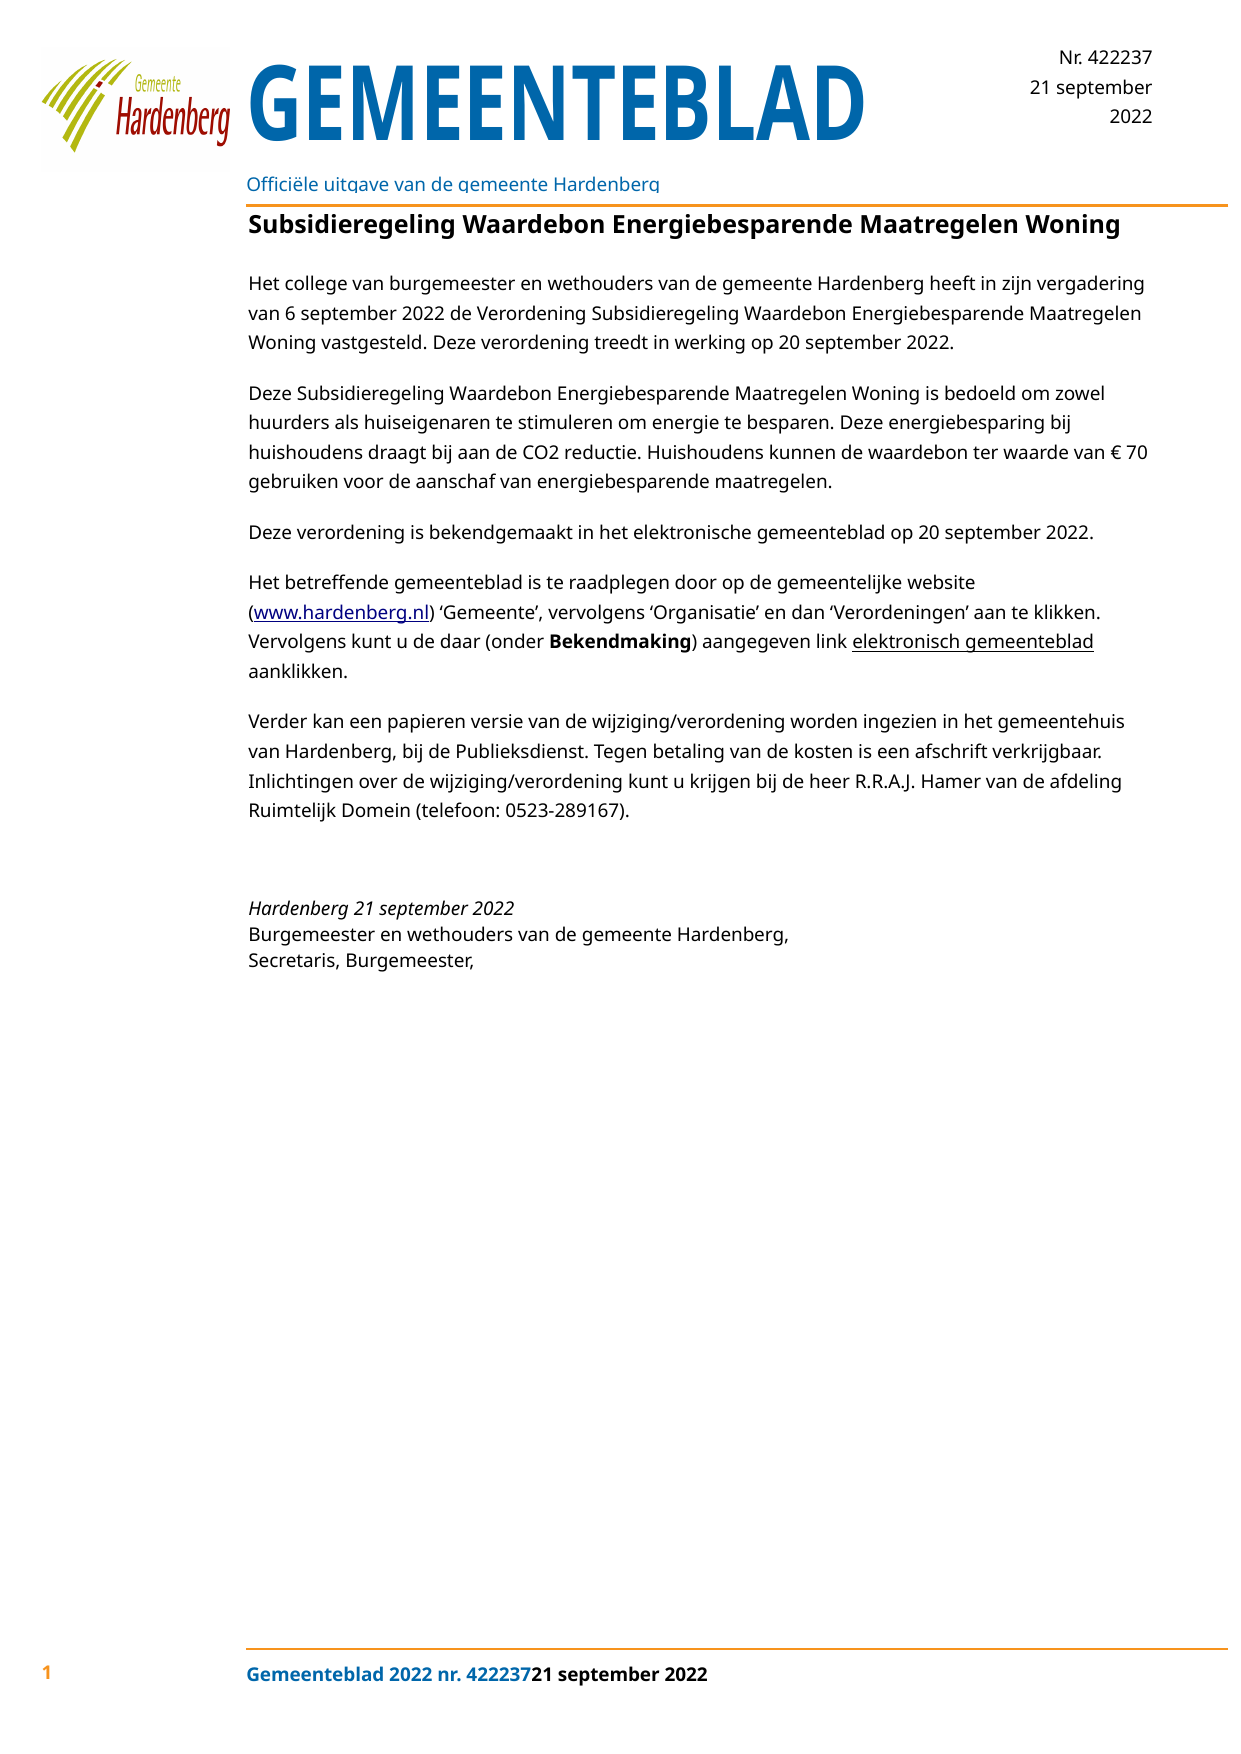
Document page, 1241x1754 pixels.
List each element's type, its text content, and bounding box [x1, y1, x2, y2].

text Deze Subsidieregeling Waardebon Energiebesparende Maatregelen Woning is bedoeld om zowel huurders als huiseigenaren te stimuleren om energie te besparen. Deze energiebesparing bij huishoudens draagt bij aan de CO2 reductie. Huishoudens kunnen de waardebon ter waarde van € 70 gebruiken voor de aanschaf van energiebesparende maatregelen. [248, 380, 1152, 494]
text Burgemeester en wethouders van de gemeente Hardenberg, [248, 921, 1152, 947]
text Het betreffende gemeenteblad is te raadplegen door op de gemeentelijke website (www.hardenberg.nl) ‘Gemeente’, vervolgens ‘Organisatie’ en dan ‘Verordeningen’ aan te klikken. Vervolgens kunt u de daar (onder Bekendmaking) aangegeven link elektronisch gemeenteblad aanklikken. [248, 569, 1152, 684]
text Subsidieregeling Waardebon Energiebesparende Maatregelen Woning [248, 207, 1152, 241]
text Deze verordening is bekendgemaakt in het elektronische gemeenteblad op 20 september 2022. [248, 519, 1152, 545]
text Verder kan een papieren versie van de wijziging/verordening worden ingezien in het gemeentehuis van Hardenberg, bij de Publieksdienst. Tegen betaling van de kosten is een afschrift verkrijgbaar. Inlichtingen over de wijziging/verordening kunt u krijgen bij de heer R.R.A.J. Hamer van de afdeling Ruimtelijk Domein (telefoon: 0523-289167). [248, 709, 1152, 823]
text Het college van burgemeester en wethouders van de gemeente Hardenberg heeft in zijn vergadering van 6 september 2022 de Verordening Subsidieregeling Waardebon Energiebesparende Maatregelen Woning vastgesteld. Deze verordening treedt in werking op 20 september 2022. [248, 270, 1152, 355]
text Hardenberg 21 september 2022 [248, 896, 1152, 921]
picture [41, 47, 231, 172]
text Secretaris, Burgemeester, [248, 947, 1152, 973]
